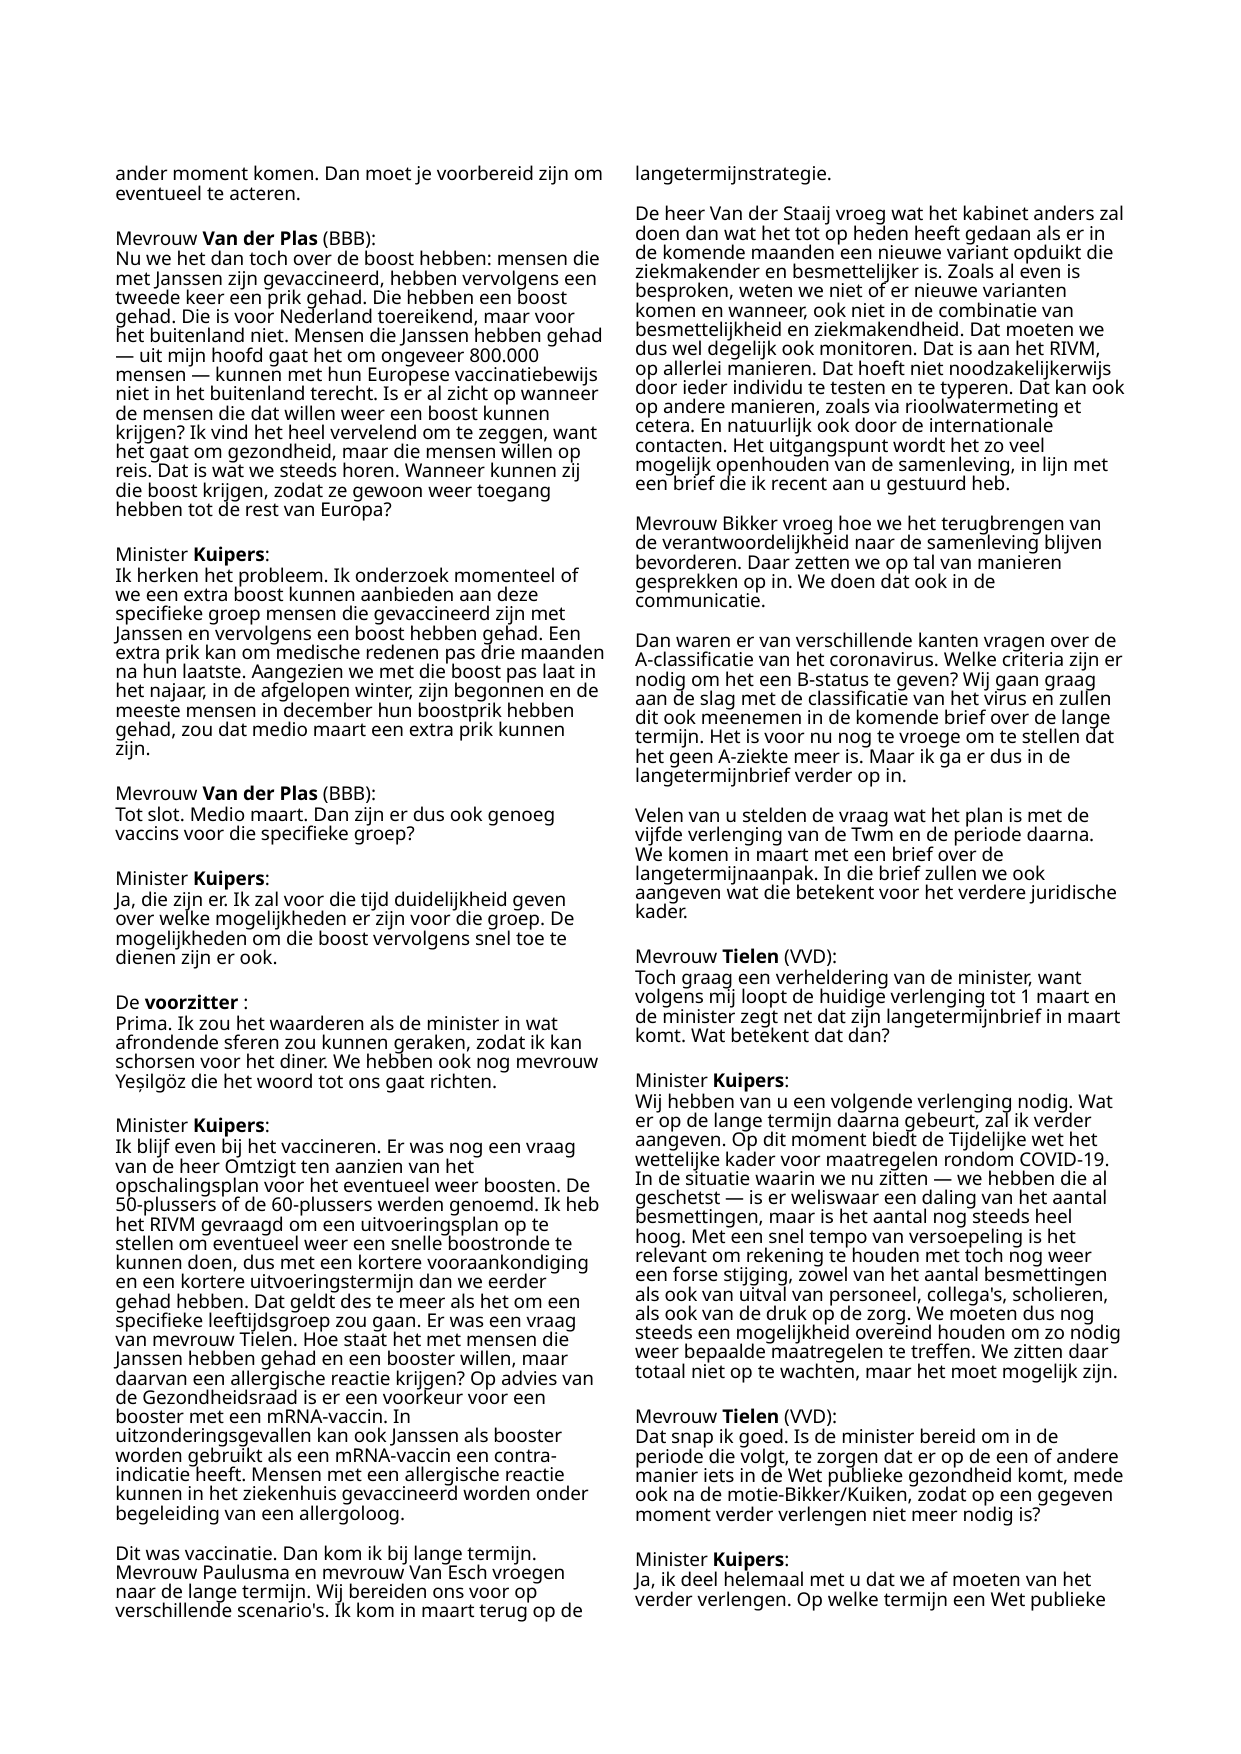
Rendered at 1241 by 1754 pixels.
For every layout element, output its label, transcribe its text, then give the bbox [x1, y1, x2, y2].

text Prima. Ik zou het waarderen als de minister in wat afrondende sferen zou kunnen geraken, zodat ik kan schorsen voor het diner. We hebben ook nog mevrouw Yeșilgöz die het woord tot ons gaat richten. [115, 1015, 605, 1092]
text Velen van u stelden de vraag wat het plan is met de vijfde verlenging van de Twm en de periode daarna. We komen in maart met een brief over de langetermijnaanpak. In die brief zullen we ook aangeven wat die betekent voor het verdere juridische kader. [635, 807, 1125, 923]
text Ja, die zijn er. Ik zal voor die tijd duidelijkheid geven over welke mogelijkheden er zijn voor die groep. De mogelijkheden om die boost vervolgens snel toe te dienen zijn er ook. [115, 891, 605, 968]
text Minister Kuipers: [115, 1113, 605, 1138]
text Ja, ik deel helemaal met u dat we af moeten van het verder verlengen. Op welke termijn een Wet publieke [635, 1571, 1125, 1610]
text Mevrouw Tielen (VVD): [635, 1403, 1125, 1428]
text Ik herken het probleem. Ik onderzoek momenteel of we een extra boost kunnen aanbieden aan deze specifieke groep mensen die gevaccineerd zijn met Janssen en vervolgens een boost hebben gehad. Een extra prik kan om medische redenen pas drie maanden na hun laatste. Aangezien we met die boost pas laat in het najaar, in de afgelopen winter, zijn begonnen en de meeste mensen in december hun boostprik hebben gehad, zou dat medio maart een extra prik kunnen zijn. [115, 567, 605, 759]
text Minister Kuipers: [115, 541, 605, 567]
text langetermijnstrategie. [635, 165, 1125, 184]
text Dat snap ik goed. Is de minister bereid om in de periode die volgt, te zorgen dat er op de een of andere manier iets in de Wet publieke gezondheid komt, mede ook na de motie-Bikker/Kuiken, zodat op een gegeven moment verder verlengen niet meer nodig is? [635, 1428, 1125, 1525]
text Mevrouw Van der Plas (BBB): [115, 225, 605, 250]
text Wij hebben van u een volgende verlenging nodig. Wat er op de lange termijn daarna gebeurt, zal ik verder aangeven. Op dit moment biedt de Tijdelijke wet het wettelijke kader voor maatregelen rondom COVID-19. In de situatie waarin we nu zitten — we hebben die al geschetst — is er weliswaar een daling van het aantal besmettingen, maar is het aantal nog steeds heel hoog. Met een snel tempo van versoepeling is het relevant om rekening te houden met toch nog weer een forse stijging, zowel van het aantal besmettingen als ook van uitval van personeel, collega's, scholieren, als ook van de druk op de zorg. We moeten dus nog steeds een mogelijkheid overeind houden om zo nodig weer bepaalde maatregelen te treffen. We zitten daar totaal niet op te wachten, maar het moet mogelijk zijn. [635, 1093, 1125, 1382]
text Minister Kuipers: [635, 1546, 1125, 1571]
text Ik blijf even bij het vaccineren. Er was nog een vraag van de heer Omtzigt ten aanzien van het opschalingsplan voor het eventueel weer boosten. De 50-plussers of de 60-plussers werden genoemd. Ik heb het RIVM gevraagd om een uitvoeringsplan op te stellen om eventueel weer een snelle boostronde te kunnen doen, dus met een kortere vooraankondiging en een kortere uitvoeringstermijn dan we eerder gehad hebben. Dat geldt des te meer als het om een specifieke leeftijdsgroep zou gaan. Er was een vraag van mevrouw Tielen. Hoe staat het met mensen die Janssen hebben gehad en een booster willen, maar daarvan een allergische reactie krijgen? Op advies van de Gezondheidsraad is er een voorkeur voor een booster met een mRNA-vaccin. In uitzonderingsgevallen kan ook Janssen als booster worden gebruikt als een mRNA-vaccin een contra-indicatie heeft. Mensen met een allergische reactie kunnen in het ziekenhuis gevaccineerd worden onder begeleiding van een allergoloog. [115, 1138, 605, 1524]
text Minister Kuipers: [635, 1067, 1125, 1093]
text Dan waren er van verschillende kanten vragen over de A-classificatie van het coronavirus. Welke criteria zijn er nodig om het een B-status te geven? Wij gaan graag aan de slag met de classificatie van het virus en zullen dit ook meenemen in de komende brief over de lange termijn. Het is voor nu nog te vroege om te stellen dat het geen A-ziekte meer is. Maar ik ga er dus in de langetermijnbrief verder op in. [635, 632, 1125, 786]
text ander moment komen. Dan moet je voorbereid zijn om eventueel te acteren. [115, 165, 605, 204]
text De voorzitter : [115, 989, 605, 1015]
text Tot slot. Medio maart. Dan zijn er dus ook genoeg vaccins voor die specifieke groep? [115, 806, 605, 844]
text De heer Van der Staaij vroeg wat het kabinet anders zal doen dan wat het tot op heden heeft gedaan als er in de komende maanden een nieuwe variant opduikt die ziekmakender en besmettelijker is. Zoals al even is besproken, weten we niet of er nieuwe varianten komen en wanneer, ook niet in de combinatie van besmettelijkheid en ziekmakendheid. Dat moeten we dus wel degelijk ook monitoren. Dat is aan het RIVM, op allerlei manieren. Dat hoeft niet noodzakelijkerwijs door ieder individu te testen en te typeren. Dat kan ook op andere manieren, zoals via rioolwatermeting et cetera. En natuurlijk ook door de internationale contacten. Het uitgangspunt wordt het zo veel mogelijk openhouden van de samenleving, in lijn met een brief die ik recent aan u gestuurd heb. [635, 205, 1125, 494]
text Mevrouw Tielen (VVD): [635, 943, 1125, 969]
text Dit was vaccinatie. Dan kom ik bij lange termijn. Mevrouw Paulusma en mevrouw Van Esch vroegen naar de lange termijn. Wij bereiden ons voor op verschillende scenario's. Ik kom in maart terug op de [115, 1544, 605, 1622]
text Toch graag een verheldering van de minister, want volgens mij loopt de huidige verlenging tot 1 maart en de minister zegt net dat zijn langetermijnbrief in maart komt. Wat betekent dat dan? [635, 969, 1125, 1046]
text Mevrouw Bikker vroeg hoe we het terugbrengen van de verantwoordelijkheid naar de samenleving blijven bevorderen. Daar zetten we op tal van manieren gesprekken op in. We doen dat ook in de communicatie. [635, 515, 1125, 611]
text Mevrouw Van der Plas (BBB): [115, 780, 605, 806]
text Nu we het dan toch over de boost hebben: mensen die met Janssen zijn gevaccineerd, hebben vervolgens een tweede keer een prik gehad. Die hebben een boost gehad. Die is voor Nederland toereikend, maar voor het buitenland niet. Mensen die Janssen hebben gehad — uit mijn hoofd gaat het om ongeveer 800.000 mensen — kunnen met hun Europese vaccinatiebewijs niet in het buitenland terecht. Is er al zicht op wanneer de mensen die dat willen weer een boost kunnen krijgen? Ik vind het heel vervelend om te zeggen, want het gaat om gezondheid, maar die mensen willen op reis. Dat is wat we steeds horen. Wanneer kunnen zij die boost krijgen, zodat ze gewoon weer toegang hebben tot de rest van Europa? [115, 250, 605, 520]
text Minister Kuipers: [115, 865, 605, 891]
